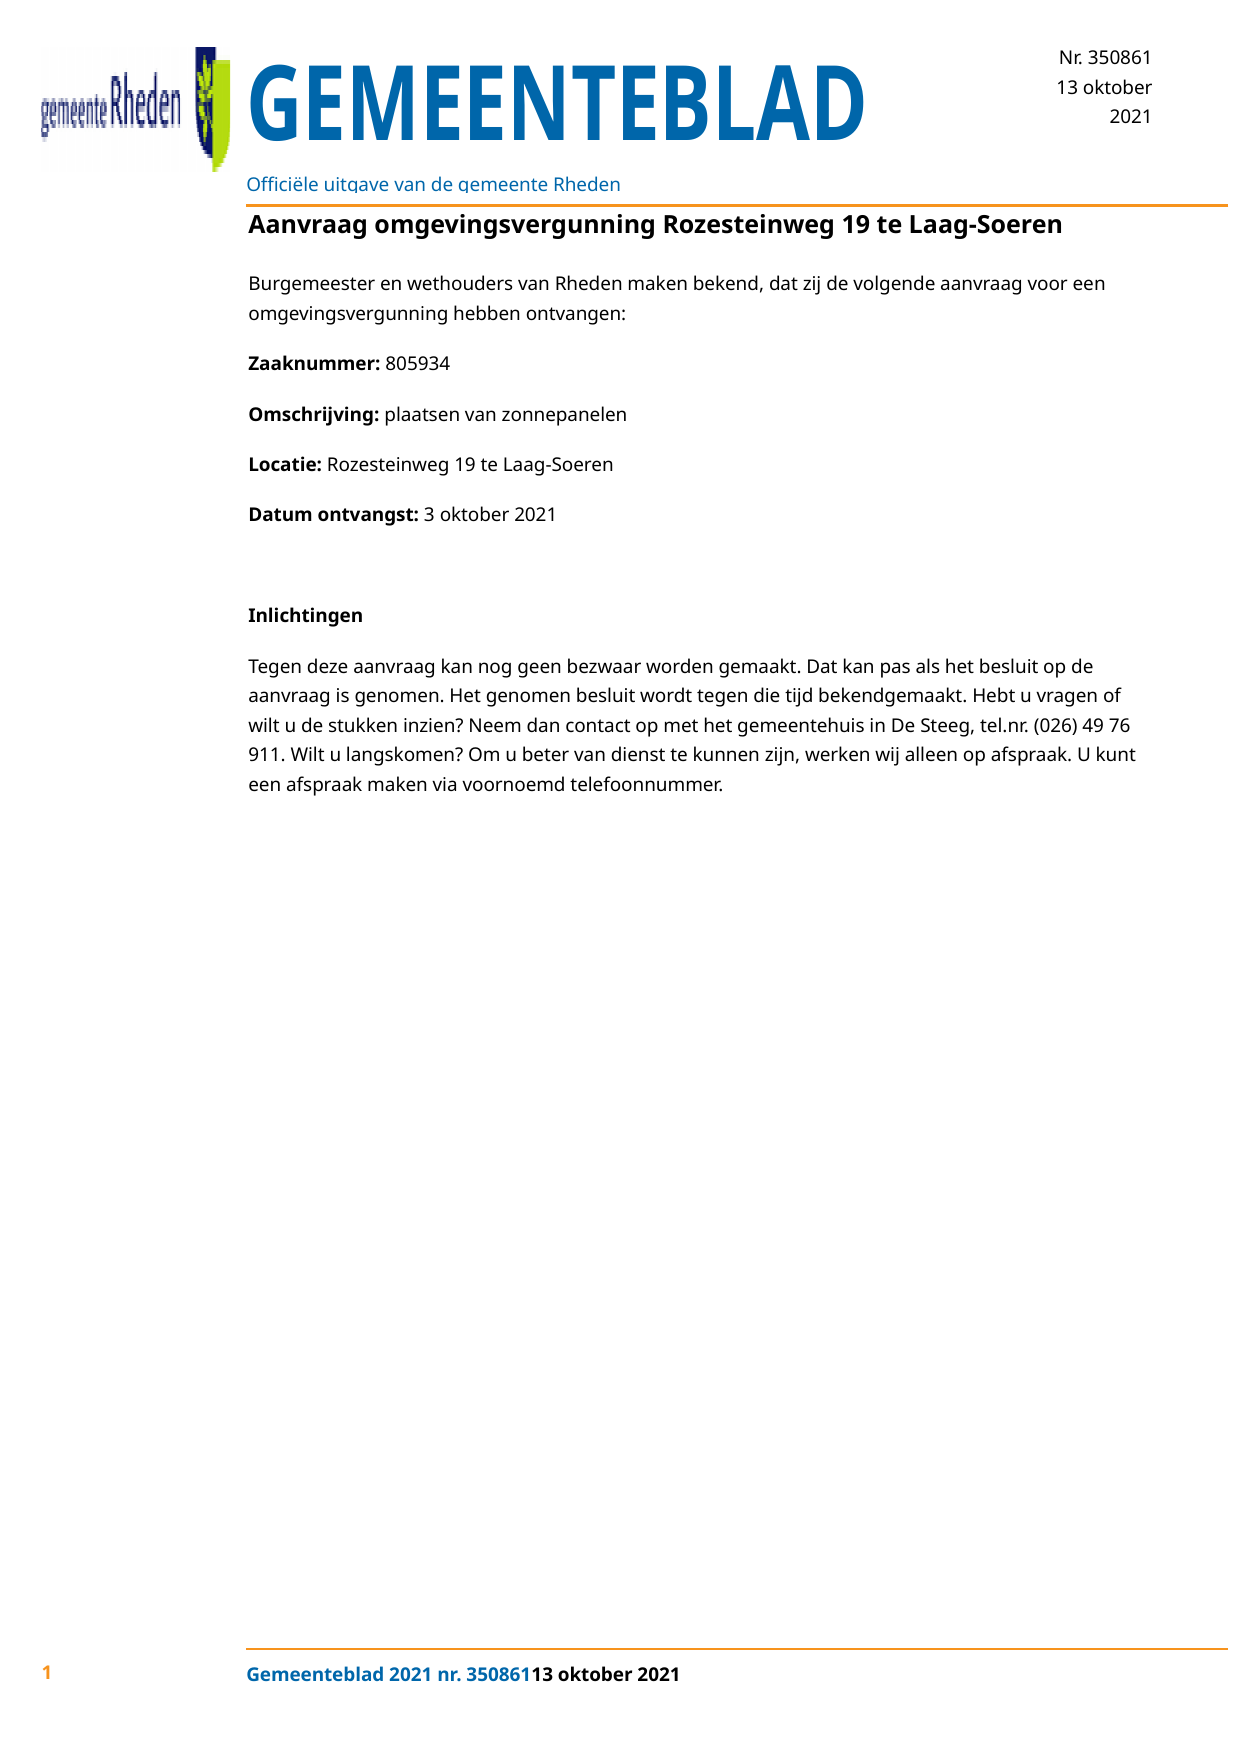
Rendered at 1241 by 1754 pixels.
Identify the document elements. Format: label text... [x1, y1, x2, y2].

text Omschrijving: plaatsen van zonnepanelen [248, 401, 1152, 426]
text Zaaknummer: 805934 [248, 350, 1152, 376]
text Locatie: Rozesteinweg 19 te Laag-Soeren [248, 451, 1152, 477]
picture [41, 47, 231, 172]
text Inlichtingen [248, 602, 1152, 628]
text Aanvraag omgevingsvergunning Rozesteinweg 19 te Laag-Soeren [248, 207, 1152, 241]
text Tegen deze aanvraag kan nog geen bezwaar worden gemaakt. Dat kan pas als het besluit op de aanvraag is genomen. Het genomen besluit wordt tegen die tijd bekendgemaakt. Hebt u vragen of wilt u de stukken inzien? Neem dan contact op met het gemeentehuis in De Steeg, tel.nr. (026) 49 76 911. Wilt u langskomen? Om u beter van dienst te kunnen zijn, werken wij alleen op afspraak. U kunt een afspraak maken via voornoemd telefoonnummer. [248, 653, 1152, 797]
text Datum ontvangst: 3 oktober 2021 [248, 502, 1152, 527]
text Burgemeester en wethouders van Rheden maken bekend, dat zij de volgende aanvraag voor een omgevingsvergunning hebben ontvangen: [248, 270, 1152, 326]
